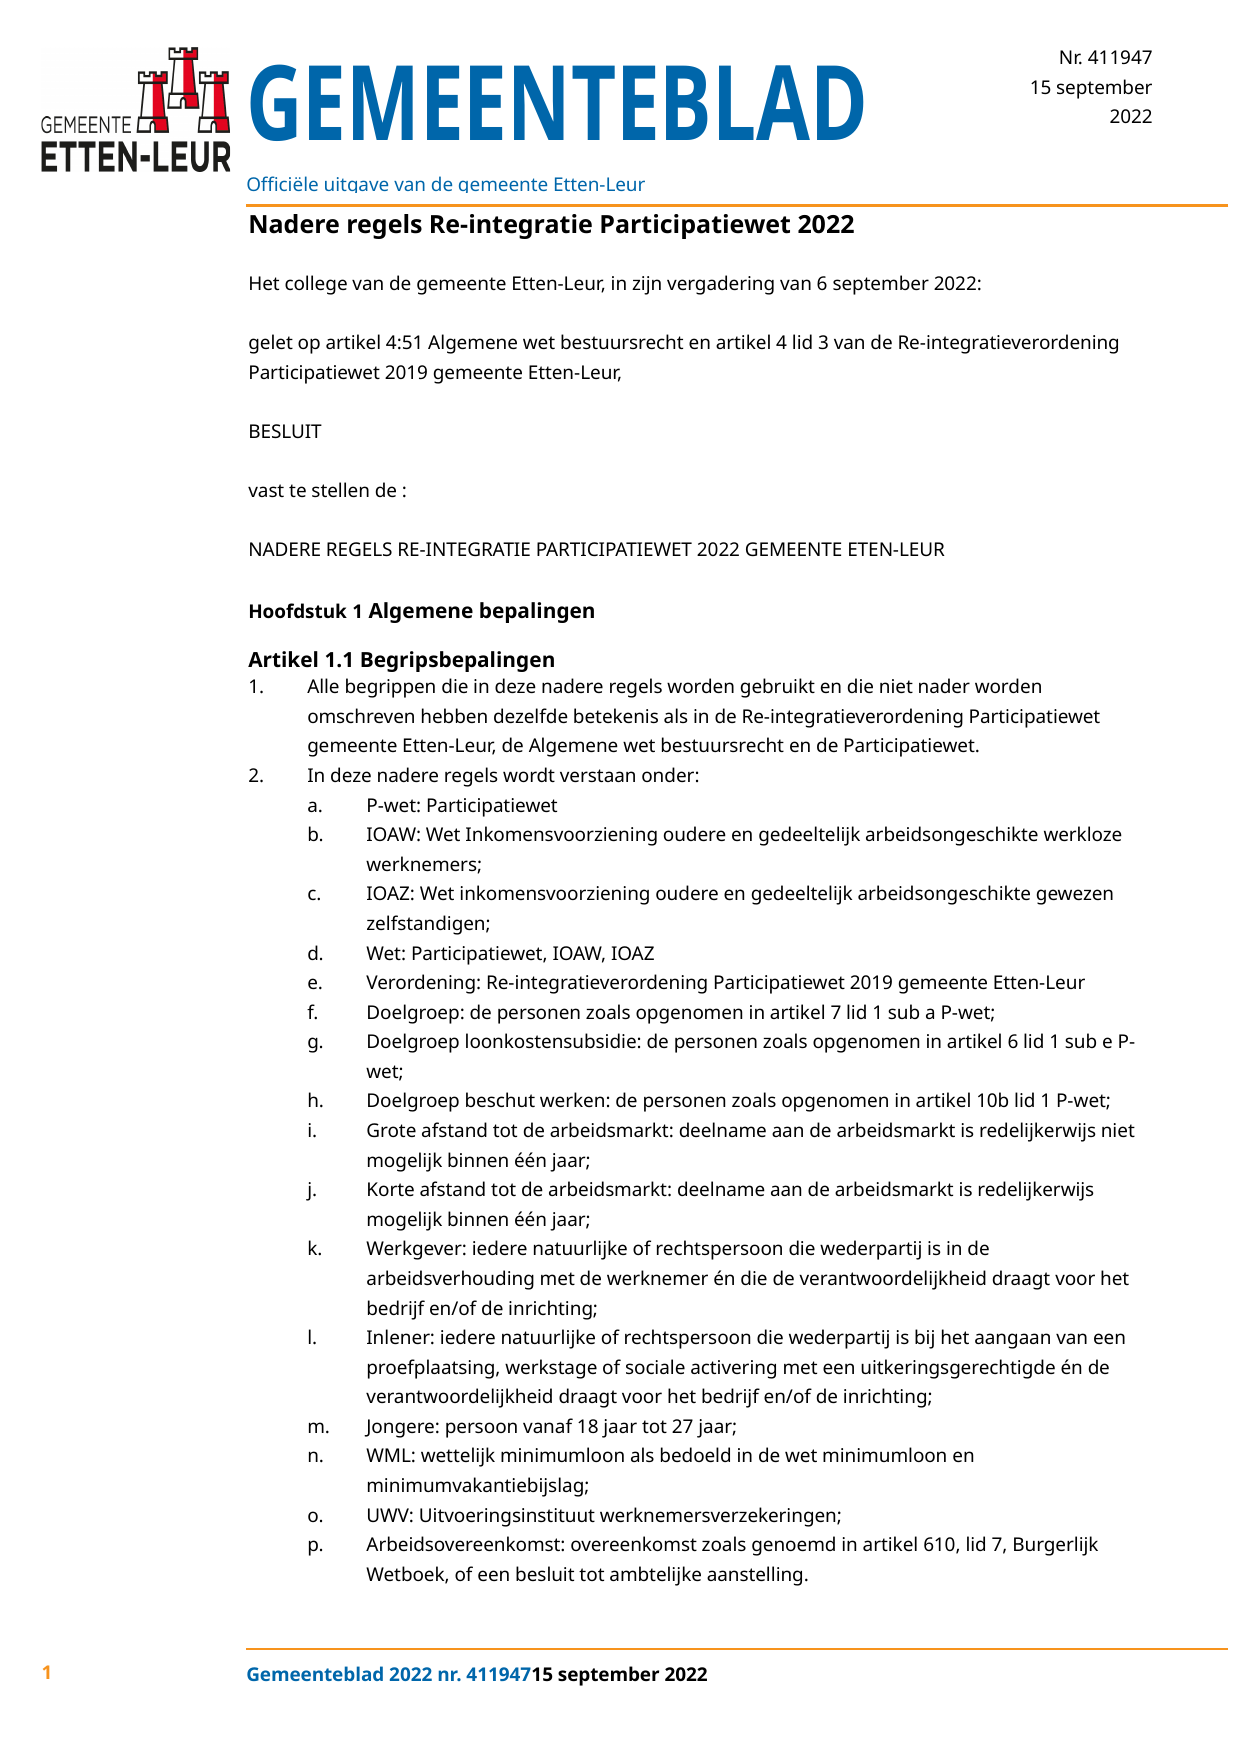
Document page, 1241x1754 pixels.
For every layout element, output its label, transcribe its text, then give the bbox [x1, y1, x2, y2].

text Artikel 1.1 Begripsbepalingen [248, 645, 1152, 673]
text Nadere regels Re-integratie Participatiewet 2022 [248, 207, 1152, 241]
list Doelgroep: de personen zoals opgenomen in artikel 7 lid 1 sub a P-wet; [307, 999, 1152, 1024]
list UWV: Uitvoeringsinstituut werknemersverzekeringen; [307, 1502, 1152, 1527]
text NADERE REGELS RE-INTEGRATIE PARTICIPATIEWET 2022 GEMEENTE ETEN-LEUR [248, 537, 1152, 562]
list Werkgever: iedere natuurlijke of rechtspersoon die wederpartij is in de arbeidsverhouding met de werknemer én die de verantwoordelijkheid draagt voor het bedrijf en/of de inrichting; [307, 1236, 1152, 1320]
text vast te stellen de : [248, 477, 1152, 503]
text BESLUIT [248, 418, 1152, 444]
text gelet op artikel 4:51 Algemene wet bestuursrecht en artikel 4 lid 3 van de Re-integratieverordening Participatiewet 2019 gemeente Etten-Leur, [248, 329, 1152, 385]
list Verordening: Re-integratieverordening Participatiewet 2019 gemeente Etten-Leur [307, 969, 1152, 995]
list Arbeidsovereenkomst: overeenkomst zoals genoemd in artikel 610, lid 7, Burgerlijk Wetboek, of een besluit tot ambtelijke aanstelling. [307, 1531, 1152, 1587]
list Doelgroep beschut werken: de personen zoals opgenomen in artikel 10b lid 1 P-wet; [307, 1088, 1152, 1113]
list Grote afstand tot de arbeidsmarkt: deelname aan de arbeidsmarkt is redelijkerwijs niet mogelijk binnen één jaar; [307, 1117, 1152, 1172]
list In deze nadere regels wordt verstaan onder: [248, 762, 1152, 788]
list IOAW: Wet Inkomensvoorziening oudere en gedeeltelijk arbeidsongeschikte werkloze werknemers; [307, 821, 1152, 877]
text Het college van de gemeente Etten-Leur, in zijn vergadering van 6 september 2022: [248, 270, 1152, 296]
list Alle begrippen die in deze nadere regels worden gebruikt en die niet nader worden omschreven hebben dezelfde betekenis als in de Re-integratieverordening Participatiewet gemeente Etten-Leur, de Algemene wet bestuursrecht en de Participatiewet. [248, 673, 1152, 758]
list Korte afstand tot de arbeidsmarkt: deelname aan de arbeidsmarkt is redelijkerwijs mogelijk binnen één jaar; [307, 1176, 1152, 1232]
picture [41, 47, 231, 172]
list Inlener: iedere natuurlijke of rechtspersoon die wederpartij is bij het aangaan van een proefplaatsing, werkstage of sociale activering met een uitkeringsgerechtigde én de verantwoordelijkheid draagt voor het bedrijf en/of de inrichting; [307, 1324, 1152, 1409]
list IOAZ: Wet inkomensvoorziening oudere en gedeeltelijk arbeidsongeschikte gewezen zelfstandigen; [307, 881, 1152, 936]
list WML: wettelijk minimumloon als bedoeld in de wet minimumloon en minimumvakantiebijslag; [307, 1443, 1152, 1498]
list Jongere: persoon vanaf 18 jaar tot 27 jaar; [307, 1413, 1152, 1439]
text Hoofdstuk 1 Algemene bepalingen [248, 596, 1152, 624]
list Wet: Participatiewet, IOAW, IOAZ [307, 940, 1152, 965]
list Doelgroep loonkostensubsidie: de personen zoals opgenomen in artikel 6 lid 1 sub e P-wet; [307, 1028, 1152, 1084]
list P-wet: Participatiewet [307, 792, 1152, 817]
